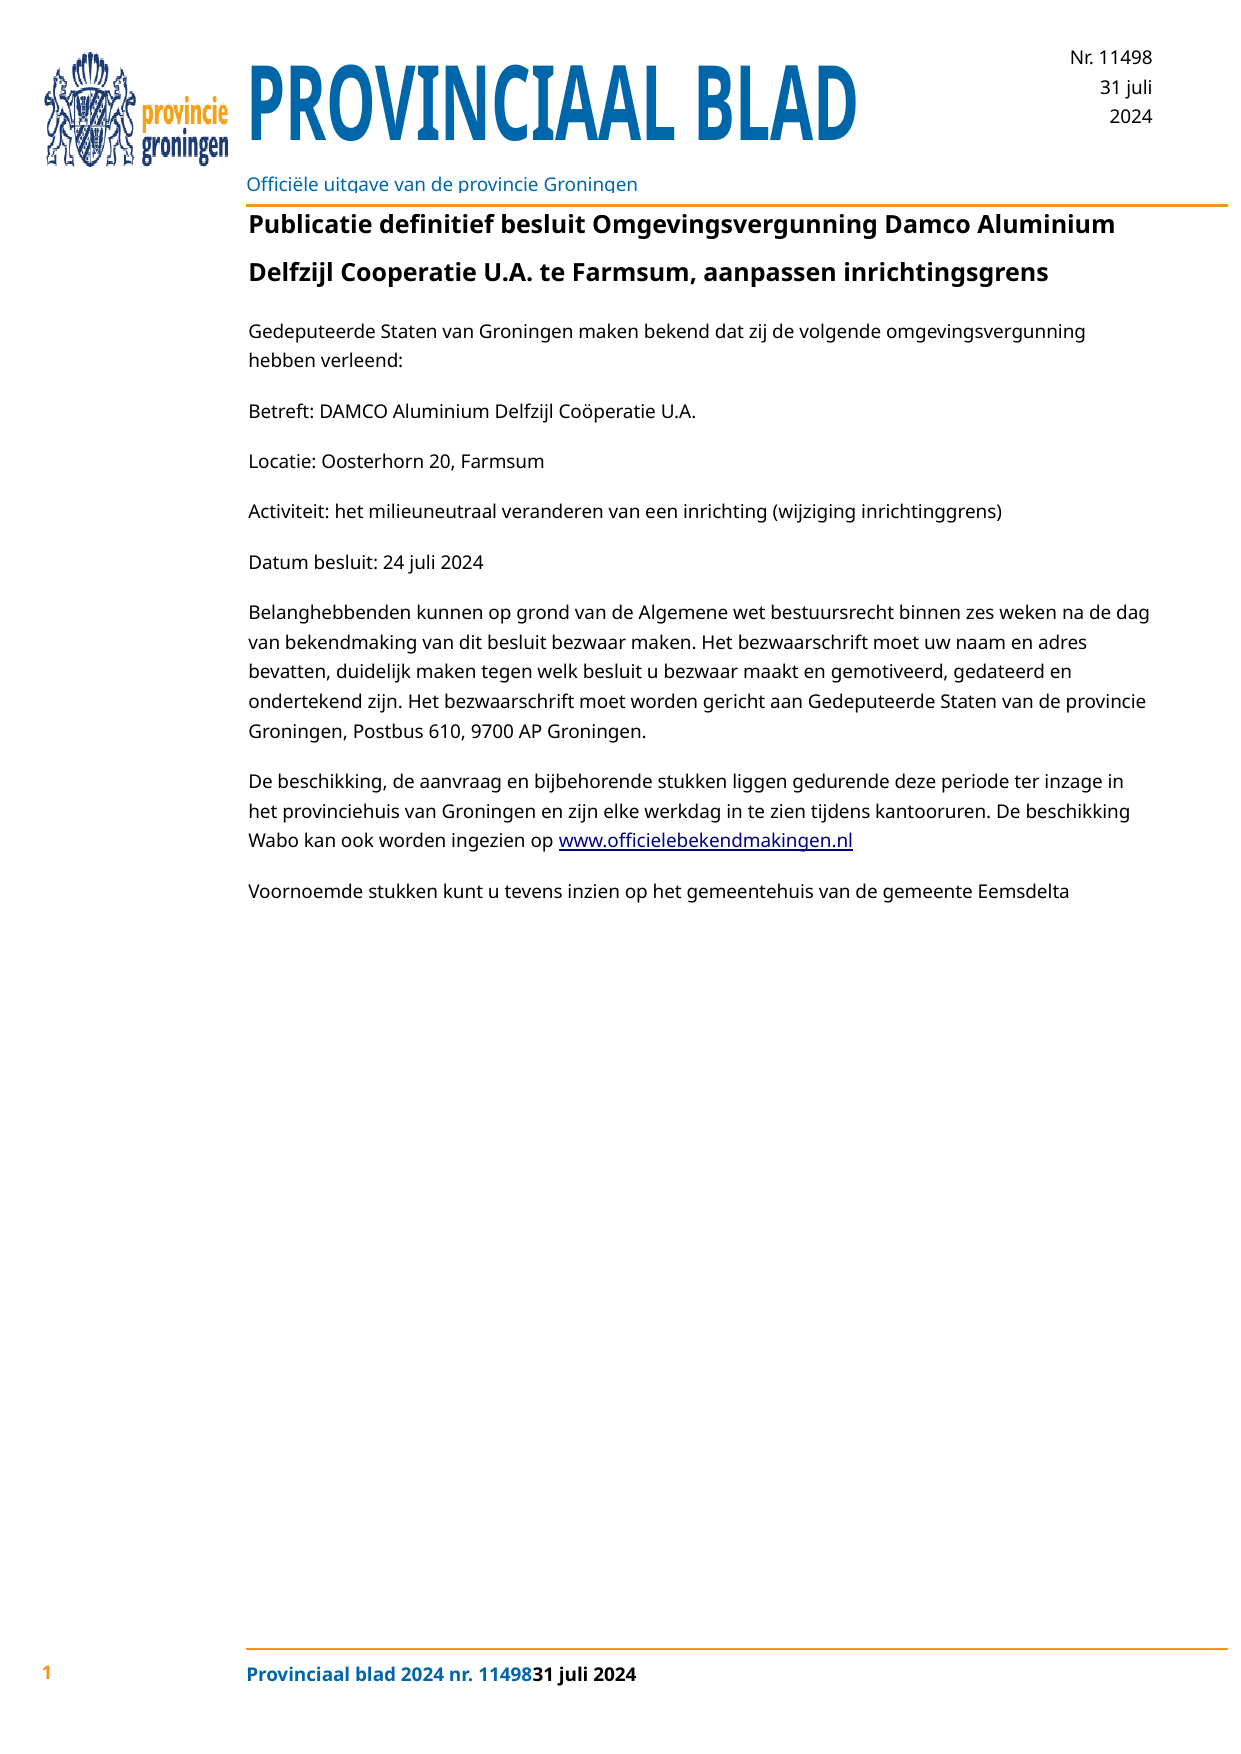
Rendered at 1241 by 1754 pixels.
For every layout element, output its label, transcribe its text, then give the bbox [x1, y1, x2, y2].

picture [41, 47, 231, 172]
text Datum besluit: 24 juli 2024 [248, 549, 1152, 575]
text Locatie: Oosterhorn 20, Farmsum [248, 448, 1152, 474]
text Voornoemde stukken kunt u tevens inzien op het gemeentehuis van de gemeente Eemsdelta [248, 878, 1152, 904]
text Gedeputeerde Staten van Groningen maken bekend dat zij de volgende omgevingsvergunning hebben verleend: [248, 318, 1152, 373]
text Activiteit: het milieuneutraal veranderen van een inrichting (wijziging inrichtinggrens) [248, 499, 1152, 524]
text Belanghebbenden kunnen op grond van de Algemene wet bestuursrecht binnen zes weken na de dag van bekendmaking van dit besluit bezwaar maken. Het bezwaarschrift moet uw naam en adres bevatten, duidelijk maken tegen welk besluit u bezwaar maakt en gemotiveerd, gedateerd en ondertekend zijn. Het bezwaarschrift moet worden gericht aan Gedeputeerde Staten van de provincie Groningen, Postbus 610, 9700 AP Groningen. [248, 599, 1152, 744]
text Betreft: DAMCO Aluminium Delfzijl Coöperatie U.A. [248, 398, 1152, 424]
text De beschikking, de aanvraag en bijbehorende stukken liggen gedurende deze periode ter inzage in het provinciehuis van Groningen en zijn elke werkdag in te zien tijdens kantooruren. De beschikking Wabo kan ook worden ingezien op www.officielebekendmakingen.nl [248, 768, 1152, 853]
text Publicatie definitief besluit Omgevingsvergunning Damco Aluminium Delfzijl Cooperatie U.A. te Farmsum, aanpassen inrichtingsgrens [248, 207, 1152, 288]
